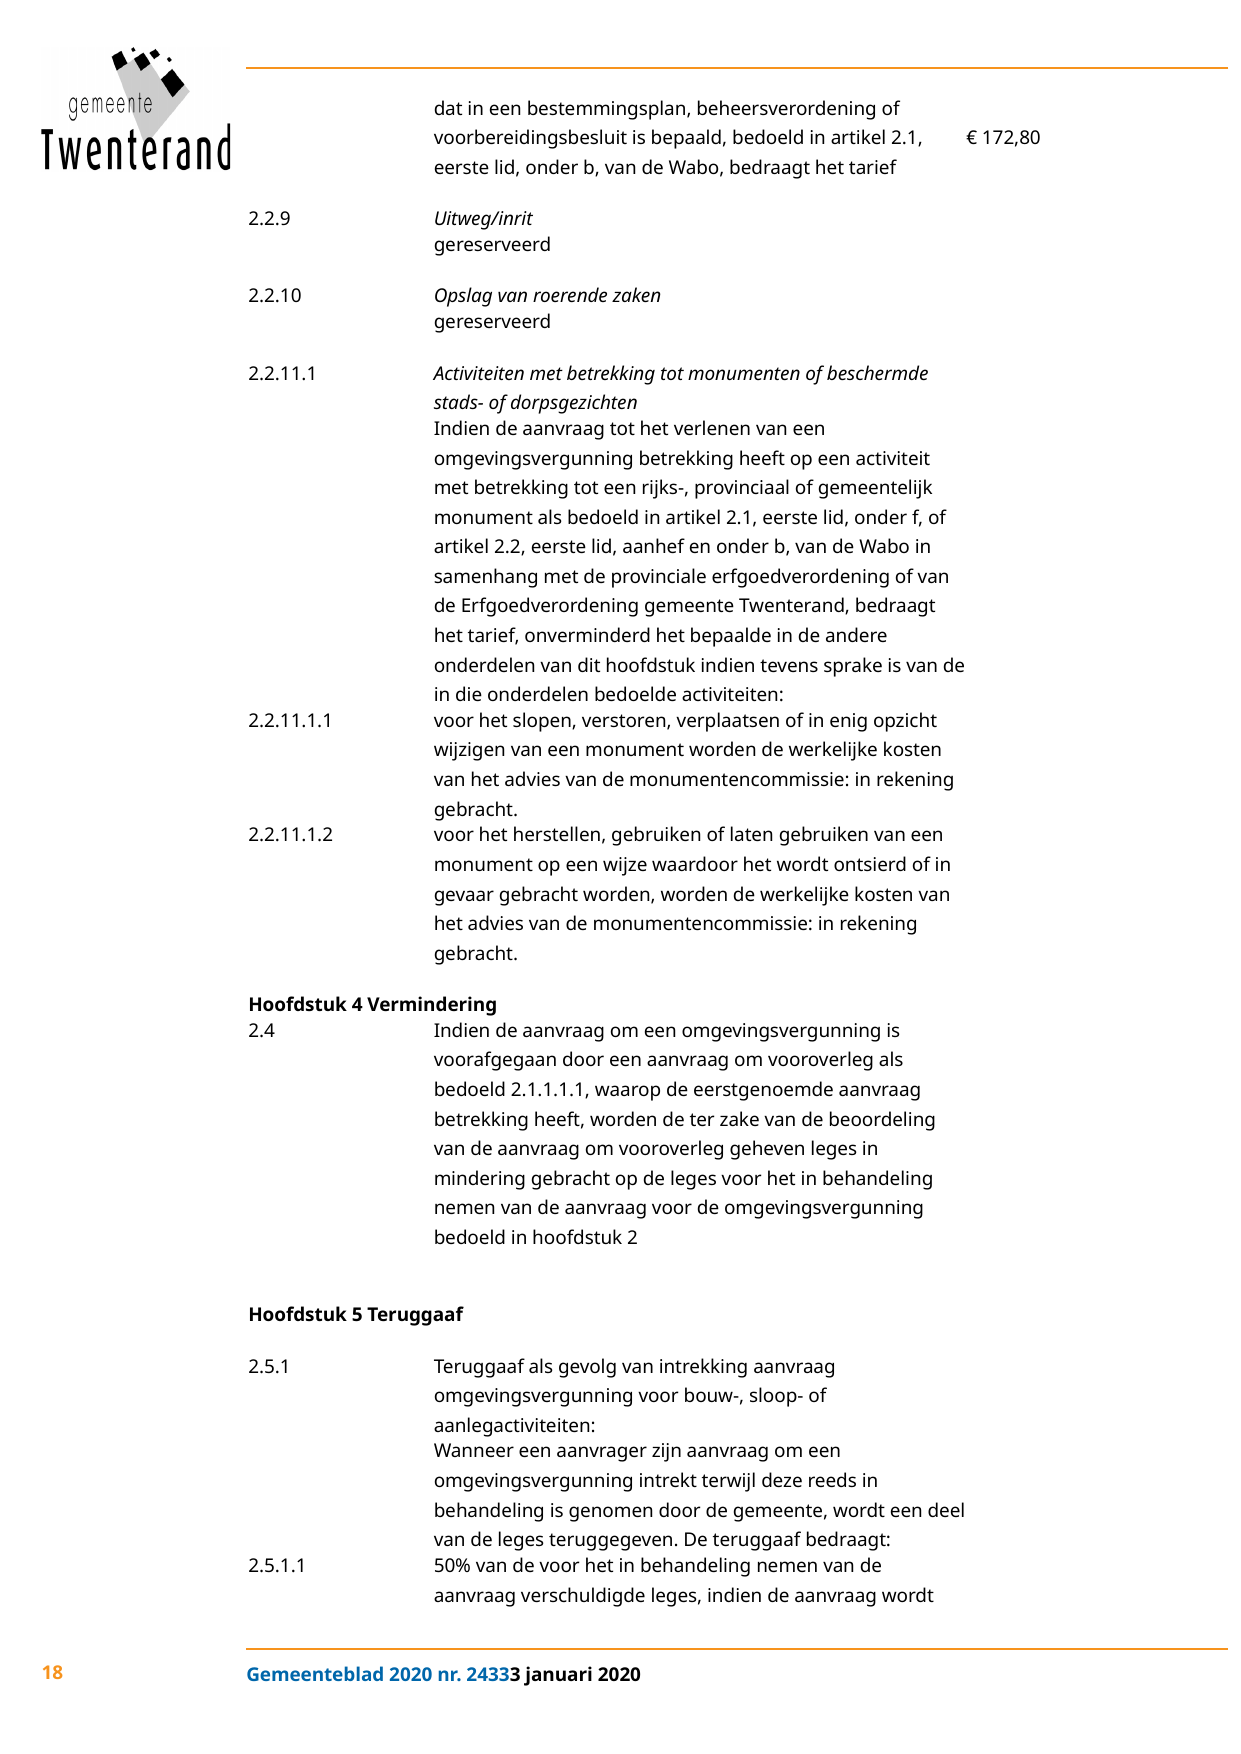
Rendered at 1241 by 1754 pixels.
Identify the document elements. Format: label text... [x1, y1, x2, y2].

table_cell 2.2.11.1 [248, 360, 433, 415]
table_cell [248, 1250, 433, 1276]
table_cell [966, 822, 1152, 966]
table_cell [966, 360, 1152, 415]
table_cell [434, 1327, 966, 1353]
table_cell [966, 1276, 1152, 1301]
table_cell [966, 1250, 1152, 1276]
table_cell [966, 1438, 1152, 1552]
table_cell [248, 1327, 433, 1353]
table_cell [966, 966, 1152, 991]
table_cell [966, 231, 1152, 257]
table_cell Hoofdstuk 5 Teruggaaf [248, 1301, 966, 1327]
table_cell [966, 283, 1152, 308]
table_cell 2.2.11.1.2 [248, 822, 433, 966]
table_cell Activiteiten met betrekking tot monumenten of beschermde stads- of dorpsgezichten [434, 360, 966, 415]
table_cell [966, 334, 1152, 360]
table_cell gereserveerd [434, 308, 966, 334]
table_cell Indien de aanvraag tot het verlenen van een omgevingsvergunning betrekking heeft op een activiteit met betrekking tot een rijks-, provinciaal of gemeentelijk monument als bedoeld in artikel 2.1, eerste lid, onder f, of artikel 2.2, eerste lid, aanhef en onder b, van de Wabo in samenhang met de provinciale erfgoedverordening of van de Erfgoedverordening gemeente Twenterand, bedraagt het tarief, onverminderd het bepaalde in de andere onderdelen van dit hoofdstuk indien tevens sprake is van de in die onderdelen bedoelde activiteiten: [434, 415, 966, 707]
table_cell 2.5.1.1 [248, 1552, 433, 1607]
table_cell 2.4 [248, 1017, 433, 1250]
table_cell dat in een bestemmingsplan, beheersverordening of voorbereidingsbesluit is bepaald, bedoeld in artikel 2.1, eerste lid, onder b, van de Wabo, bedraagt het tarief [434, 95, 966, 180]
table_cell [434, 1250, 966, 1276]
table_cell [248, 1438, 433, 1552]
table_cell [966, 257, 1152, 283]
table_cell Indien de aanvraag om een omgevingsvergunning is voorafgegaan door een aanvraag om vooroverleg als bedoeld 2.1.1.1.1, waarop de eerstgenoemde aanvraag betrekking heeft, worden de ter zake van de beoordeling van de aanvraag om vooroverleg geheven leges in mindering gebracht op de leges voor het in behandeling nemen van de aanvraag voor de omgevingsvergunning bedoeld in hoofdstuk 2 [434, 1017, 966, 1250]
table_cell [966, 1017, 1152, 1250]
table_cell 2.5.1 [248, 1353, 433, 1438]
table_cell Hoofdstuk 4 Vermindering [248, 991, 966, 1017]
table_cell 2.2.11.1.1 [248, 707, 433, 822]
table_cell [248, 334, 433, 360]
table_cell € 172,80 [966, 95, 1152, 180]
table_cell 2.2.9 [248, 205, 433, 231]
table_cell [966, 205, 1152, 231]
table_cell [966, 1552, 1152, 1607]
table_cell [248, 415, 433, 707]
table_cell [966, 180, 1152, 205]
table_cell Wanneer een aanvrager zijn aanvraag om een omgevingsvergunning intrekt terwijl deze reeds in behandeling is genomen door de gemeente, wordt een deel van de leges teruggegeven. De teruggaaf bedraagt: [434, 1438, 966, 1552]
table_cell [248, 180, 433, 205]
table_cell [434, 180, 966, 205]
table_cell [966, 1353, 1152, 1438]
table_cell [248, 1276, 433, 1301]
table_cell voor het slopen, verstoren, verplaatsen of in enig opzicht wijzigen van een monument worden de werkelijke kosten van het advies van de monumentencommissie: in rekening gebracht. [434, 707, 966, 822]
table_cell [966, 415, 1152, 707]
table_cell 50% van de voor het in behandeling nemen van de aanvraag verschuldigde leges, indien de aanvraag wordt [434, 1552, 966, 1607]
table_cell gereserveerd [434, 231, 966, 257]
table_cell [966, 991, 1152, 1017]
table_cell [434, 257, 966, 283]
table_cell [248, 95, 433, 180]
picture [41, 47, 231, 172]
table_cell [248, 308, 433, 334]
table_cell [966, 1301, 1152, 1327]
table_cell [966, 1327, 1152, 1353]
table_cell [434, 334, 966, 360]
table_cell [248, 966, 433, 991]
table_cell [966, 707, 1152, 822]
table_cell Uitweg/inrit [434, 205, 966, 231]
table_cell [434, 1276, 966, 1301]
table_cell Teruggaaf als gevolg van intrekking aanvraag omgevingsvergunning voor bouw-, sloop- of aanlegactiviteiten: [434, 1353, 966, 1438]
table_cell [248, 257, 433, 283]
table_cell [966, 308, 1152, 334]
table_cell [434, 966, 966, 991]
table_cell [248, 231, 433, 257]
table_cell Opslag van roerende zaken [434, 283, 966, 308]
table_cell 2.2.10 [248, 283, 433, 308]
table_cell voor het herstellen, gebruiken of laten gebruiken van een monument op een wijze waardoor het wordt ontsierd of in gevaar gebracht worden, worden de werkelijke kosten van het advies van de monumentencommissie: in rekening gebracht. [434, 822, 966, 966]
